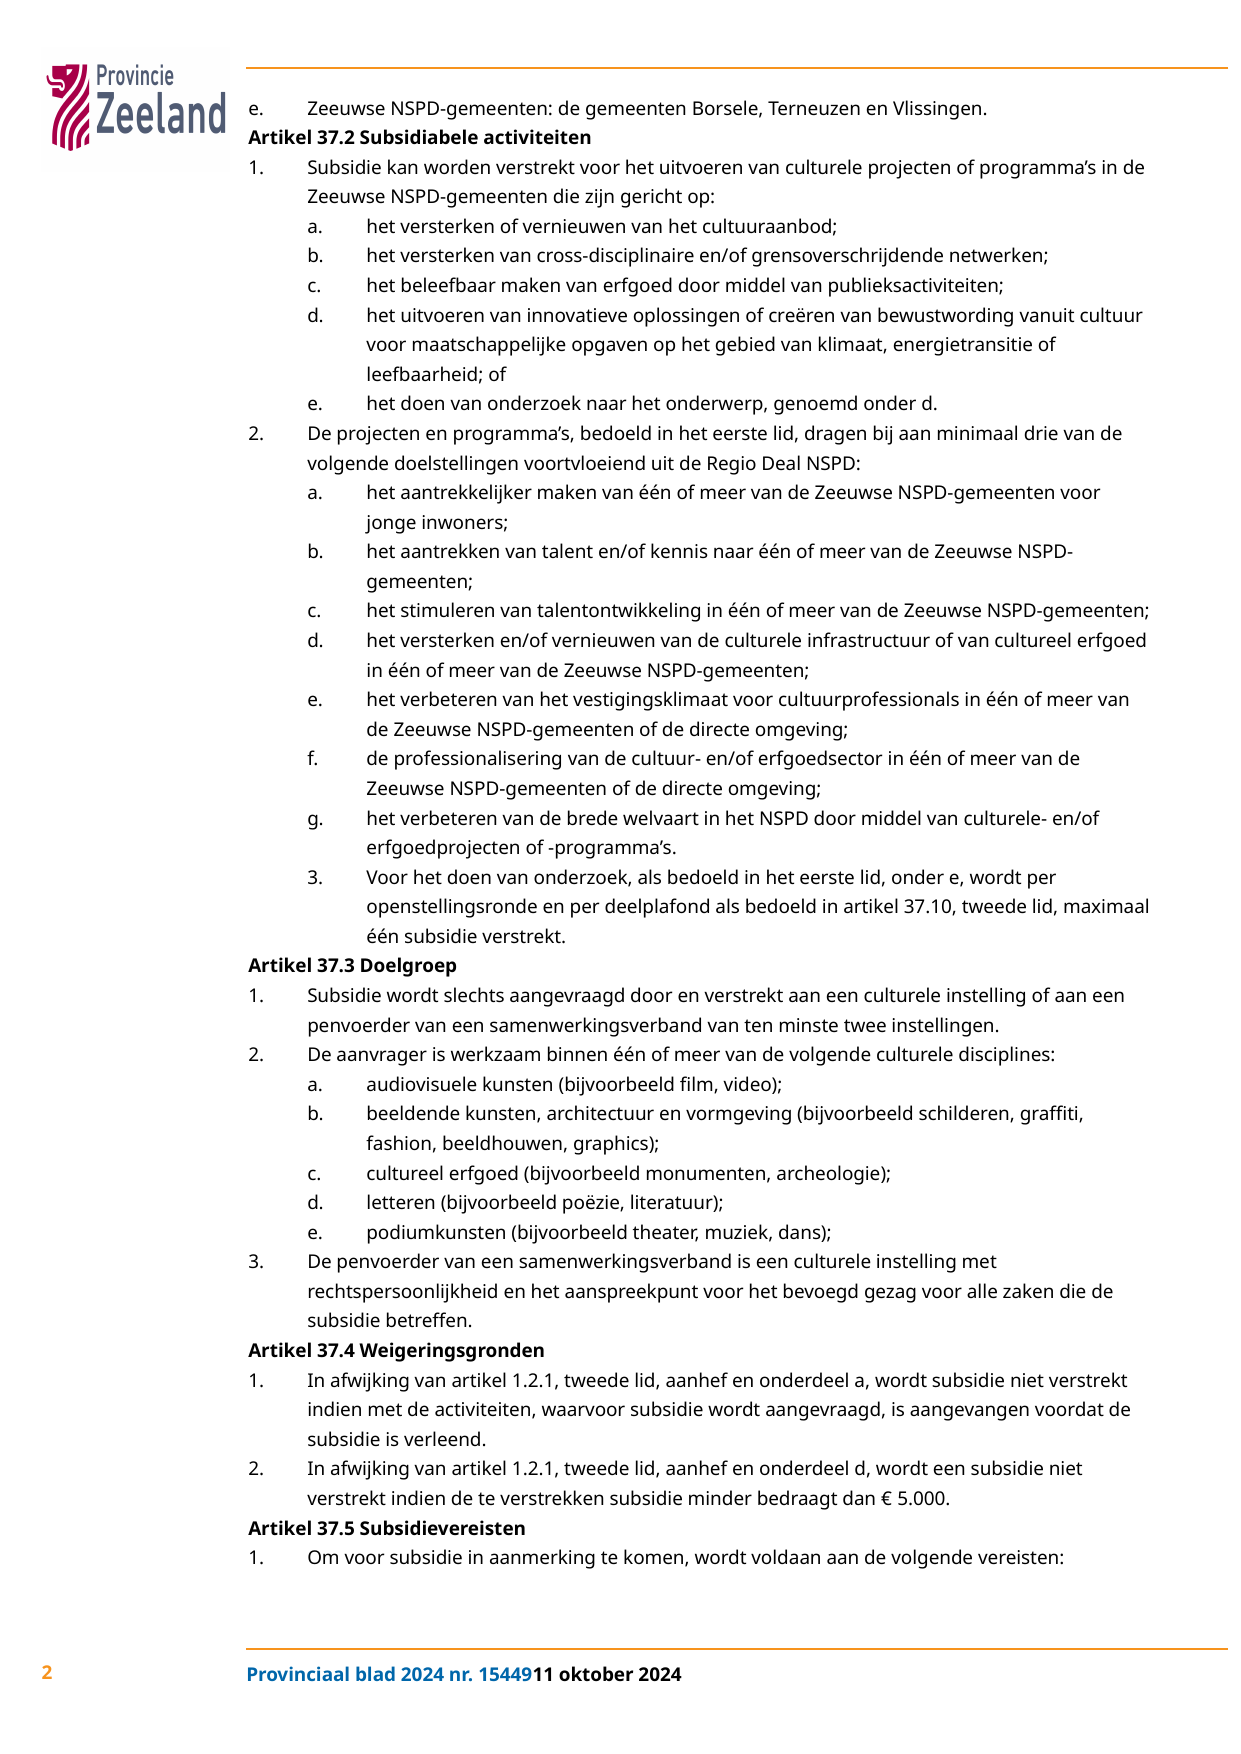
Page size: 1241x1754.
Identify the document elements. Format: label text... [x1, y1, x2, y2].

list het versterken of vernieuwen van het cultuuraanbod; [307, 213, 1152, 239]
picture [41, 47, 231, 172]
list het versterken van cross-disciplinaire en/of grensoverschrijdende netwerken; [307, 243, 1152, 268]
list het aantrekkelijker maken van één of meer van de Zeeuwse NSPD-gemeenten voor jonge inwoners; [307, 479, 1152, 535]
list beeldende kunsten, architectuur en vormgeving (bijvoorbeeld schilderen, graffiti, fashion, beeldhouwen, graphics); [307, 1101, 1152, 1156]
list De projecten en programma’s, bedoeld in het eerste lid, dragen bij aan minimaal drie van de volgende doelstellingen voortvloeiend uit de Regio Deal NSPD: [248, 420, 1152, 476]
list In afwijking van artikel 1.2.1, tweede lid, aanhef en onderdeel d, wordt een subsidie niet verstrekt indien de te verstrekken subsidie minder bedraagt dan € 5.000. [248, 1456, 1152, 1511]
list het aantrekken van talent en/of kennis naar één of meer van de Zeeuwse NSPD-gemeenten; [307, 538, 1152, 594]
text Artikel 37.3 Doelgroep [248, 953, 1152, 978]
list het uitvoeren van innovatieve oplossingen of creëren van bewustwording vanuit cultuur voor maatschappelijke opgaven op het gebied van klimaat, energietransitie of leefbaarheid; of [307, 302, 1152, 387]
list cultureel erfgoed (bijvoorbeeld monumenten, archeologie); [307, 1160, 1152, 1186]
list De penvoerder van een samenwerkingsverband is een culturele instelling met rechtspersoonlijkheid en het aanspreekpunt voor het bevoegd gezag voor alle zaken die de subsidie betreffen. [248, 1248, 1152, 1333]
list letteren (bijvoorbeeld poëzie, literatuur); [307, 1189, 1152, 1215]
list het stimuleren van talentontwikkeling in één of meer van de Zeeuwse NSPD-gemeenten; [307, 598, 1152, 623]
list Zeeuwse NSPD-gemeenten: de gemeenten Borsele, Terneuzen en Vlissingen. [248, 95, 1152, 121]
list het verbeteren van de brede welvaart in het NSPD door middel van culturele- en/of erfgoedprojecten of -programma’s. [307, 805, 1152, 860]
list podiumkunsten (bijvoorbeeld theater, muziek, dans); [307, 1219, 1152, 1245]
list De aanvrager is werkzaam binnen één of meer van de volgende culturele disciplines: [248, 1041, 1152, 1067]
list het doen van onderzoek naar het onderwerp, genoemd onder d. [307, 391, 1152, 416]
list het beleefbaar maken van erfgoed door middel van publieksactiviteiten; [307, 272, 1152, 298]
list Om voor subsidie in aanmerking te komen, wordt voldaan aan de volgende vereisten: [248, 1544, 1152, 1570]
list Subsidie kan worden verstrekt voor het uitvoeren van culturele projecten of programma’s in de Zeeuwse NSPD-gemeenten die zijn gericht op: [248, 154, 1152, 209]
list Voor het doen van onderzoek, als bedoeld in het eerste lid, onder e, wordt per openstellingsronde en per deelplafond als bedoeld in artikel 37.10, tweede lid, maximaal één subsidie verstrekt. [307, 864, 1152, 949]
list de professionalisering van de cultuur- en/of erfgoedsector in één of meer van de Zeeuwse NSPD-gemeenten of de directe omgeving; [307, 746, 1152, 801]
list audiovisuele kunsten (bijvoorbeeld film, video); [307, 1071, 1152, 1097]
list Subsidie wordt slechts aangevraagd door en verstrekt aan een culturele instelling of aan een penvoerder van een samenwerkingsverband van ten minste twee instellingen. [248, 982, 1152, 1038]
text Artikel 37.2 Subsidiabele activiteiten [248, 124, 1152, 150]
list In afwijking van artikel 1.2.1, tweede lid, aanhef en onderdeel a, wordt subsidie niet verstrekt indien met de activiteiten, waarvoor subsidie wordt aangevraagd, is aangevangen voordat de subsidie is verleend. [248, 1367, 1152, 1452]
list het versterken en/of vernieuwen van de culturele infrastructuur of van cultureel erfgoed in één of meer van de Zeeuwse NSPD-gemeenten; [307, 627, 1152, 683]
text Artikel 37.4 Weigeringsgronden [248, 1337, 1152, 1363]
list het verbeteren van het vestigingsklimaat voor cultuurprofessionals in één of meer van de Zeeuwse NSPD-gemeenten of de directe omgeving; [307, 686, 1152, 742]
text Artikel 37.5 Subsidievereisten [248, 1515, 1152, 1541]
